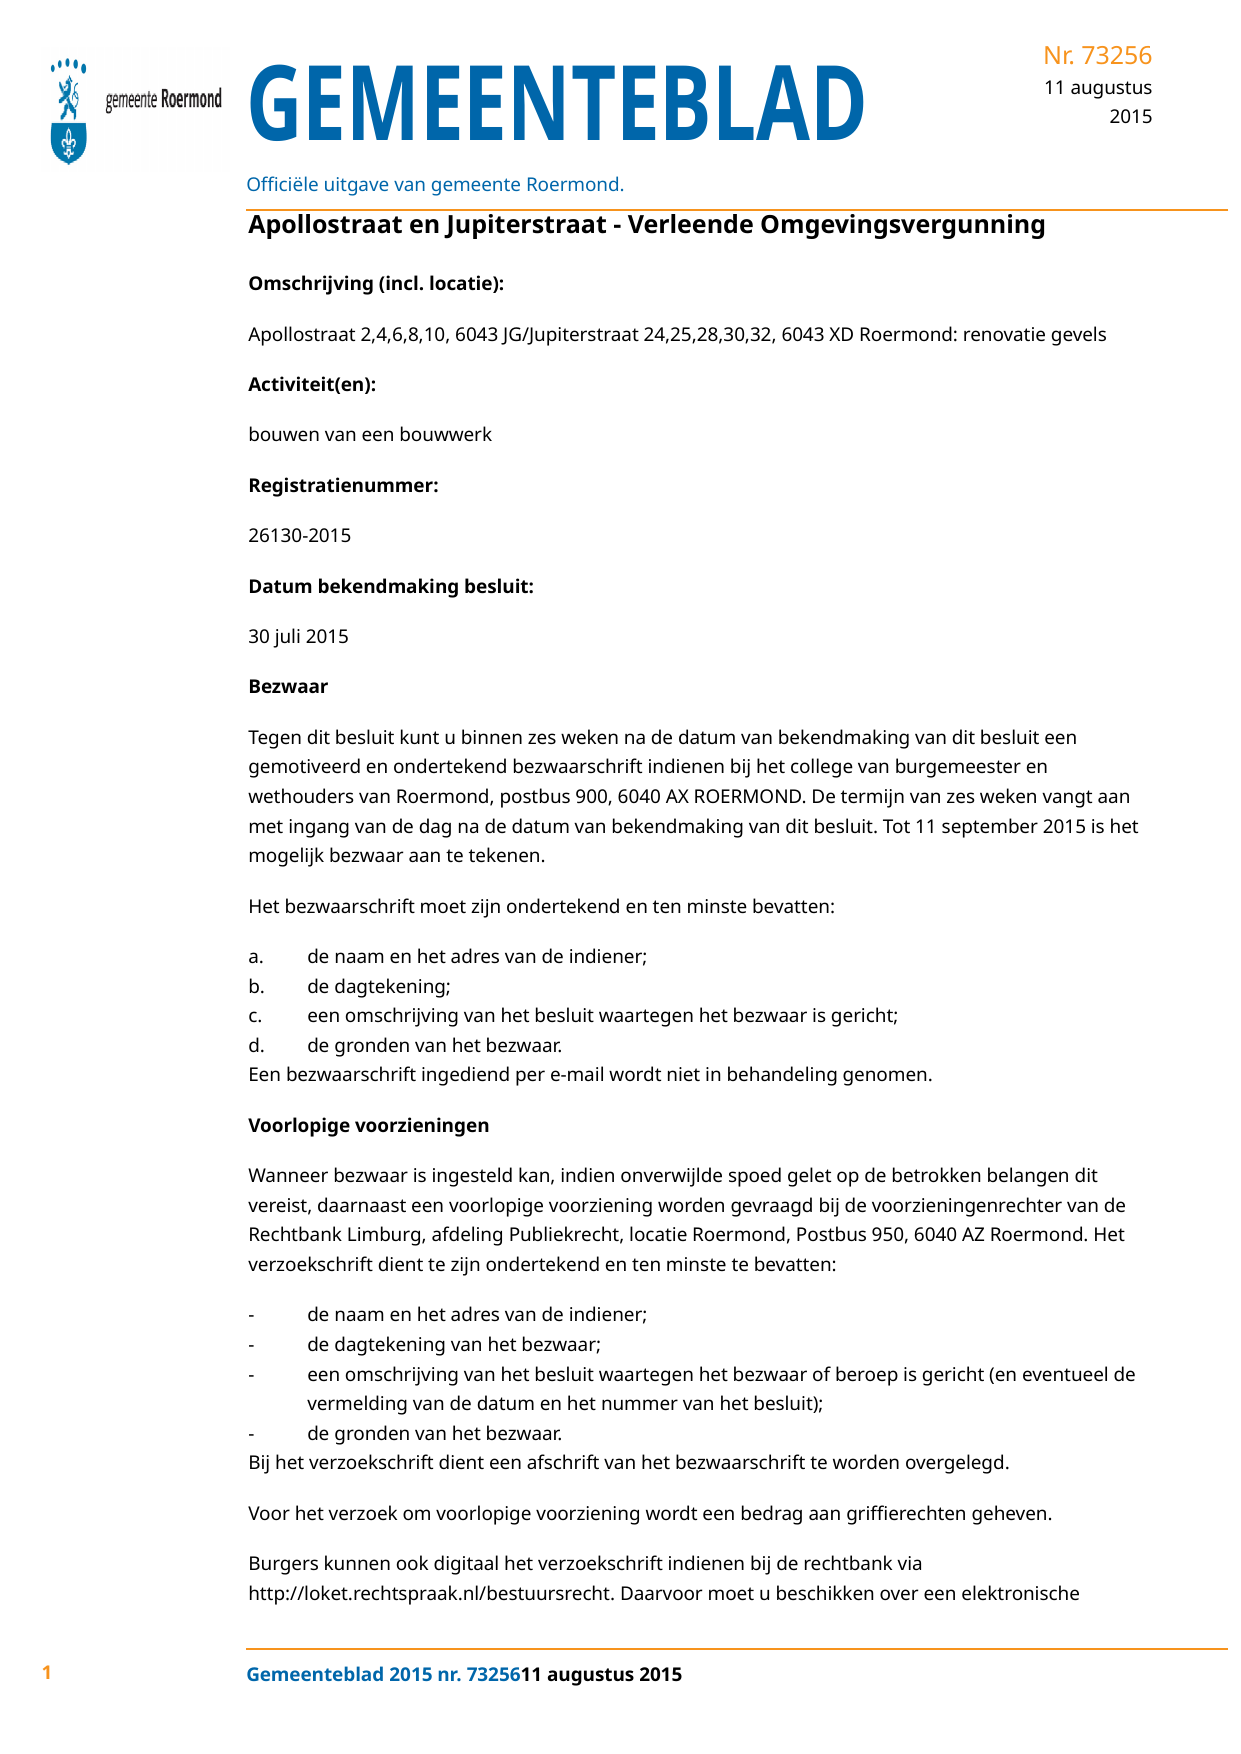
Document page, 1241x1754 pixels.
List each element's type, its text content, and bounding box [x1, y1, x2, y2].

list de gronden van het bezwaar. [248, 1420, 1152, 1446]
list de naam en het adres van de indiener; [248, 1302, 1152, 1327]
text Voor het verzoek om voorlopige voorziening wordt een bedrag aan griffierechten geheven. [248, 1500, 1152, 1526]
list de naam en het adres van de indiener; [248, 943, 1152, 969]
text Het bezwaarschrift moet zijn ondertekend en ten minste bevatten: [248, 893, 1152, 918]
text Omschrijving (incl. locatie): [248, 270, 1152, 296]
list de dagtekening; [248, 973, 1152, 998]
picture [41, 47, 231, 172]
text 30 juli 2015 [248, 623, 1152, 649]
text Apollostraat 2,4,6,8,10, 6043 JG/Jupiterstraat 24,25,28,30,32, 6043 XD Roermond: renovatie gevels [248, 321, 1152, 346]
text Voorlopige voorzieningen [248, 1112, 1152, 1138]
text Bezwaar [248, 674, 1152, 699]
list een omschrijving van het besluit waartegen het bezwaar of beroep is gericht (en eventueel de vermelding van de datum en het nummer van het besluit); [248, 1361, 1152, 1416]
text Tegen dit besluit kunt u binnen zes weken na de datum van bekendmaking van dit besluit een gemotiveerd en ondertekend bezwaarschrift indienen bij het college van burgemeester en wethouders van Roermond, postbus 900, 6040 AX ROERMOND. De termijn van zes weken vangt aan met ingang van de dag na de datum van bekendmaking van dit besluit. Tot 11 september 2015 is het mogelijk bezwaar aan te tekenen. [248, 724, 1152, 868]
text Registratienummer: [248, 472, 1152, 498]
list een omschrijving van het besluit waartegen het bezwaar is gericht; [248, 1002, 1152, 1028]
text Een bezwaarschrift ingediend per e-mail wordt niet in behandeling genomen. [248, 1062, 1152, 1087]
text Datum bekendmaking besluit: [248, 573, 1152, 598]
text Bij het verzoekschrift dient een afschrift van het bezwaarschrift te worden overgelegd. [248, 1449, 1152, 1475]
text bouwen van een bouwwerk [248, 422, 1152, 447]
text 26130-2015 [248, 522, 1152, 548]
list de gronden van het bezwaar. [248, 1032, 1152, 1058]
text Activiteit(en): [248, 371, 1152, 397]
text Wanneer bezwaar is ingesteld kan, indien onverwijlde spoed gelet op de betrokken belangen dit vereist, daarnaast een voorlopige voorziening worden gevraagd bij de voorzieningenrechter van de Rechtbank Limburg, afdeling Publiekrecht, locatie Roermond, Postbus 950, 6040 AZ Roermond. Het verzoekschrift dient te zijn ondertekend en ten minste te bevatten: [248, 1162, 1152, 1277]
text Burgers kunnen ook digitaal het verzoekschrift indienen bij de rechtbank via http://loket.rechtspraak.nl/bestuursrecht. Daarvoor moet u beschikken over een elektronische [248, 1550, 1152, 1606]
list de dagtekening van het bezwaar; [248, 1331, 1152, 1357]
text Apollostraat en Jupiterstraat - Verleende Omgevingsvergunning [248, 211, 1152, 241]
